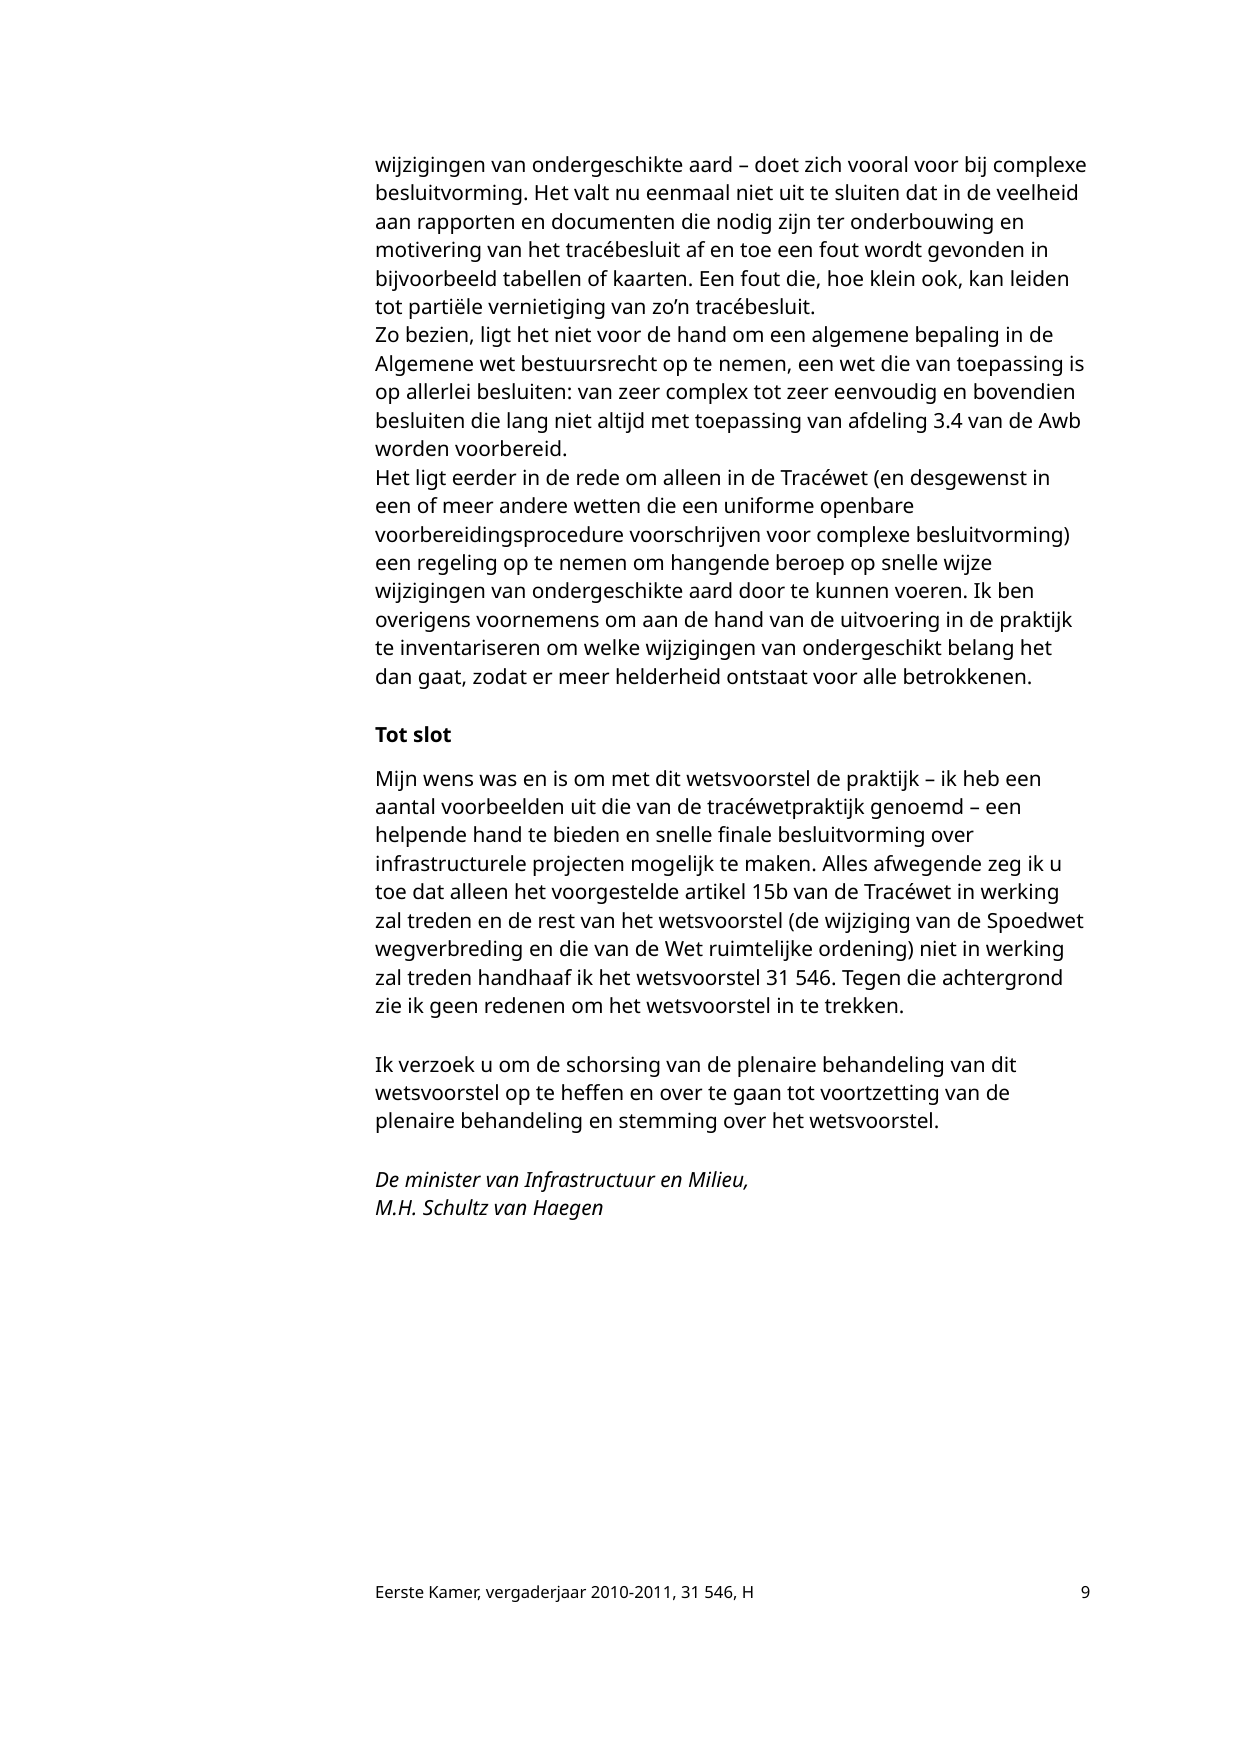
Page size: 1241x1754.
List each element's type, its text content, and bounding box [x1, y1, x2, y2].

text De minister van Infrastructuur en Milieu, [375, 1165, 1090, 1193]
text Zo bezien, ligt het niet voor de hand om een algemene bepaling in de Algemene wet bestuursrecht op te nemen, een wet die van toepassing is op allerlei besluiten: van zeer complex tot zeer eenvoudig en bovendien besluiten die lang niet altijd met toepassing van afdeling 3.4 van de Awb worden voorbereid. [375, 321, 1090, 463]
text wijzigingen van ondergeschikte aard – doet zich vooral voor bij complexe besluitvorming. Het valt nu eenmaal niet uit te sluiten dat in de veelheid aan rapporten en documenten die nodig zijn ter onderbouwing en motivering van het tracébesluit af en toe een fout wordt gevonden in bijvoorbeeld tabellen of kaarten. Een fout die, hoe klein ook, kan leiden tot partiële vernietiging van zo’n tracébesluit. [375, 150, 1090, 321]
text Het ligt eerder in de rede om alleen in de Tracéwet (en desgewenst in een of meer andere wetten die een uniforme openbare voorbereidingsprocedure voorschrijven voor complexe besluitvorming) een regeling op te nemen om hangende beroep op snelle wijze wijzigingen van ondergeschikte aard door te kunnen voeren. Ik ben overigens voornemens om aan de hand van de uitvoering in de praktijk te inventariseren om welke wijzigingen van ondergeschikt belang het dan gaat, zodat er meer helderheid ontstaat voor alle betrokkenen. [375, 463, 1090, 690]
text Tot slot [375, 720, 1090, 749]
text Mijn wens was en is om met dit wetsvoorstel de praktijk – ik heb een aantal voorbeelden uit die van de tracéwetpraktijk genoemd – een helpende hand te bieden en snelle finale besluitvorming over infrastructurele projecten mogelijk te maken. Alles afwegende zeg ik u toe dat alleen het voorgestelde artikel 15b van de Tracéwet in werking zal treden en de rest van het wetsvoorstel (de wijziging van de Spoedwet wegverbreding en die van de Wet ruimtelijke ordening) niet in werking zal treden handhaaf ik het wetsvoorstel 31 546. Tegen die achtergrond zie ik geen redenen om het wetsvoorstel in te trekken. [375, 764, 1090, 1020]
text M.H. Schultz van Haegen [375, 1193, 1090, 1222]
text Ik verzoek u om de schorsing van de plenaire behandeling van dit wetsvoorstel op te heffen en over te gaan tot voortzetting van de plenaire behandeling en stemming over het wetsvoorstel. [375, 1050, 1090, 1135]
